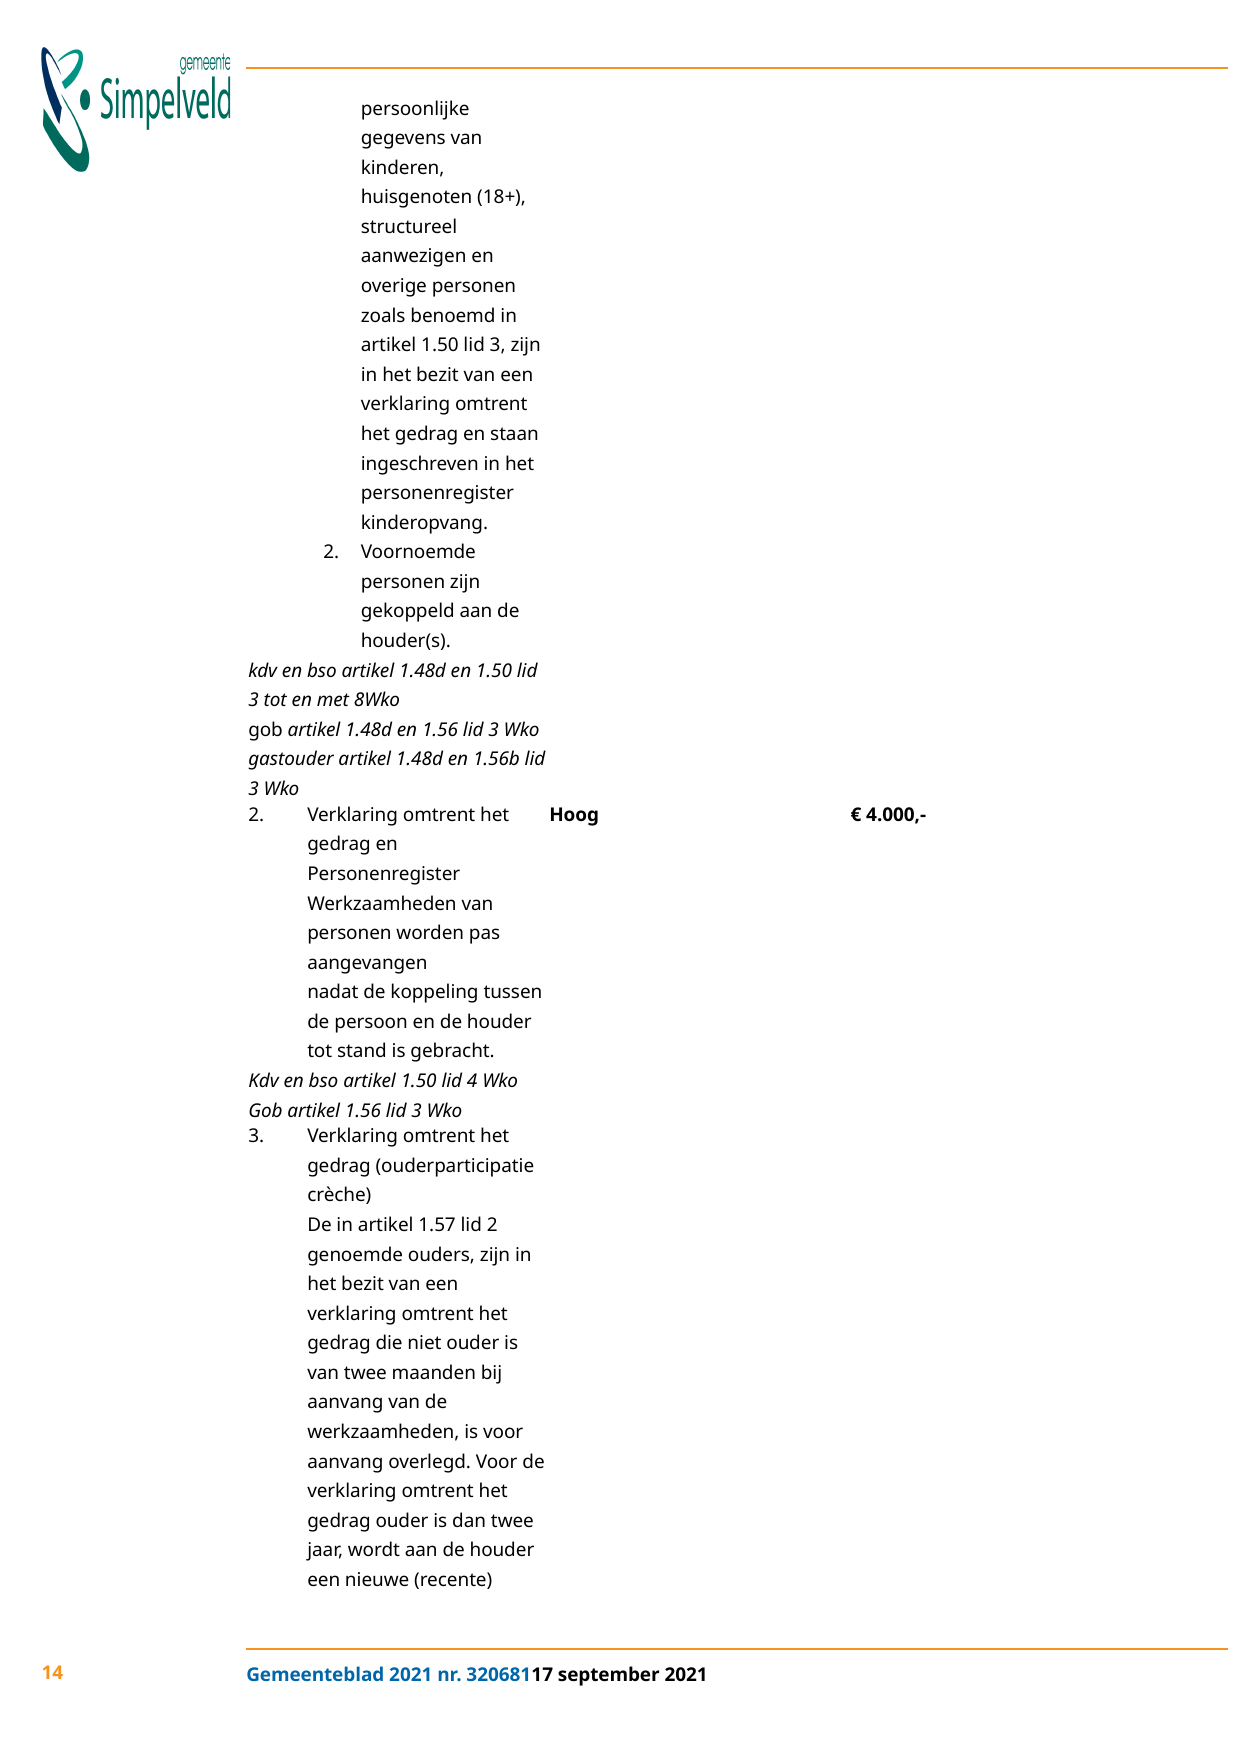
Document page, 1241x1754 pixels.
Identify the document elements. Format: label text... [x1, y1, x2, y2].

table_cell [549, 95, 850, 801]
table_cell € 4.000,- [850, 801, 1152, 1122]
table_cell Verklaring omtrent het gedrag (ouderparticipatie crèche) De in artikel 1.57 lid 2 genoemde ouders, zijn in het bezit van een verklaring omtrent het gedrag die niet ouder is van twee maanden bij aanvang van de werkzaamheden, is voor aanvang overlegd. Voor de verklaring omtrent het gedrag ouder is dan twee jaar, wordt aan de houder een nieuwe (recente) [248, 1123, 549, 1592]
table_cell Hoog [549, 801, 850, 1122]
table_cell persoonlijke gegevens van kinderen, huisgenoten (18+), structureel aanwezigen en overige personen zoals benoemd in artikel 1.50 lid 3, zijn in het bezit van een verklaring omtrent het gedrag en staan ingeschreven in het personenregister kinderopvang. Voornoemde personen zijn gekoppeld aan de houder(s). kdv en bso artikel 1.48d en 1.50 lid 3 tot en met 8Wko gob artikel 1.48d en 1.56 lid 3 Wko gastouder artikel 1.48d en 1.56b lid 3 Wko [248, 95, 549, 801]
picture [41, 47, 231, 172]
table_cell Verklaring omtrent het gedrag en Personenregister Werkzaamheden van personen worden pas aangevangen nadat de koppeling tussen de persoon en de houder tot stand is gebracht. Kdv en bso artikel 1.50 lid 4 Wko Gob artikel 1.56 lid 3 Wko [248, 801, 549, 1122]
table_cell [850, 95, 1152, 801]
table_cell [549, 1123, 850, 1592]
table_cell [850, 1123, 1152, 1592]
